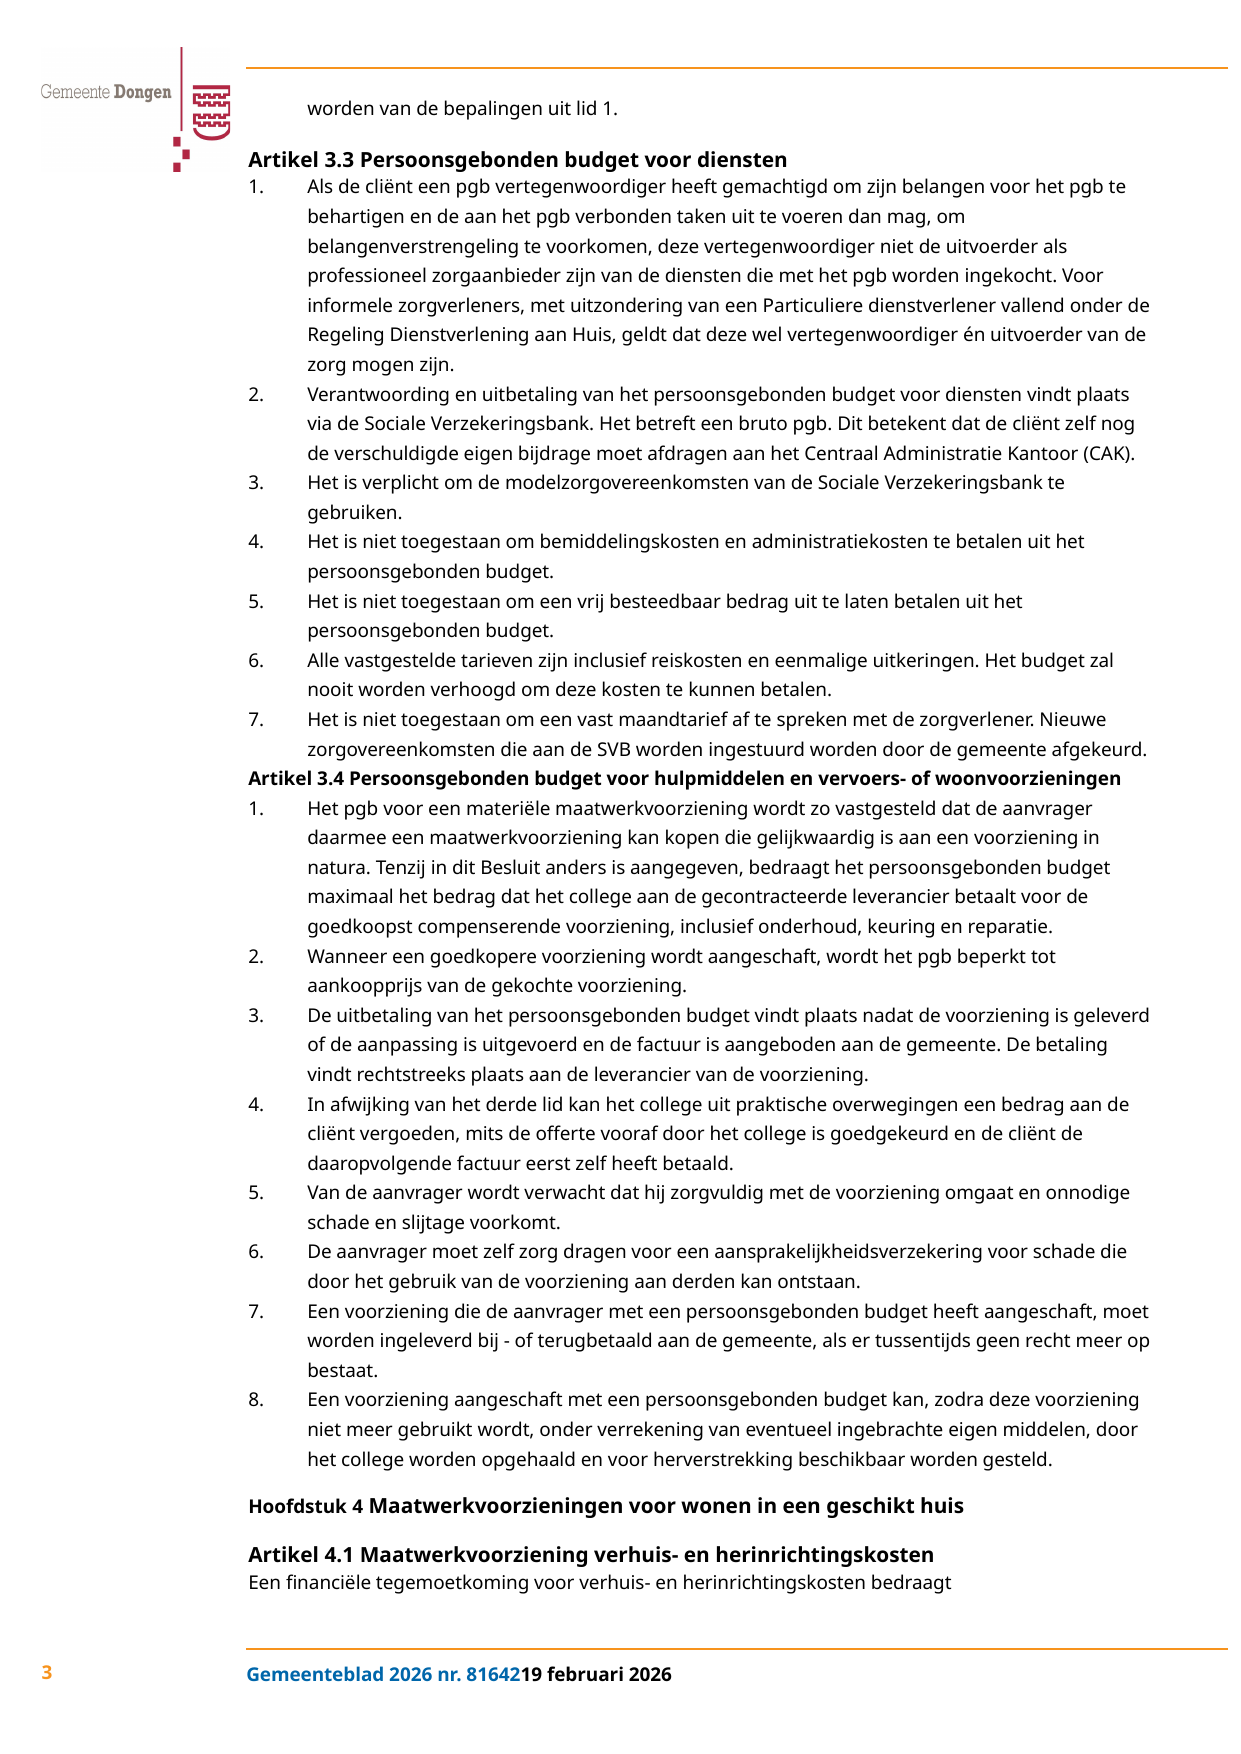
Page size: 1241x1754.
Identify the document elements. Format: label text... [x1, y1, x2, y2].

list Het is niet toegestaan om een vast maandtarief af te spreken met de zorgverlener. Nieuwe zorgovereenkomsten die aan de SVB worden ingestuurd worden door de gemeente afgekeurd. [248, 706, 1152, 761]
list Als de cliënt een pgb vertegenwoordiger heeft gemachtigd om zijn belangen voor het pgb te behartigen en de aan het pgb verbonden taken uit te voeren dan mag, om belangenverstrengeling te voorkomen, deze vertegenwoordiger niet de uitvoerder als professioneel zorgaanbieder zijn van de diensten die met het pgb worden ingekocht. Voor informele zorgverleners, met uitzondering van een Particuliere dienstverlener vallend onder de Regeling Dienstverlening aan Huis, geldt dat deze wel vertegenwoordiger én uitvoerder van de zorg mogen zijn. [248, 174, 1152, 377]
text Artikel 4.1 Maatwerkvoorziening verhuis- en herinrichtingskosten [248, 1541, 1152, 1569]
text Hoofdstuk 4 Maatwerkvoorzieningen voor wonen in een geschikt huis [248, 1491, 1152, 1520]
text Artikel 3.3 Persoonsgebonden budget voor diensten [248, 145, 1152, 174]
list Het is niet toegestaan om bemiddelingskosten en administratiekosten te betalen uit het persoonsgebonden budget. [248, 529, 1152, 584]
list De aanvrager moet zelf zorg dragen voor een aansprakelijkheidsverzekering voor schade die door het gebruik van de voorziening aan derden kan ontstaan. [248, 1239, 1152, 1294]
text Een financiële tegemoetkoming voor verhuis- en herinrichtingskosten bedraagt [248, 1569, 1152, 1595]
list Het is verplicht om de modelzorgovereenkomsten van de Sociale Verzekeringsbank te gebruiken. [248, 469, 1152, 525]
list Van de aanvrager wordt verwacht dat hij zorgvuldig met de voorziening omgaat en onnodige schade en slijtage voorkomt. [248, 1179, 1152, 1235]
list Het is niet toegestaan om een vrij besteedbaar bedrag uit te laten betalen uit het persoonsgebonden budget. [248, 588, 1152, 643]
list Een voorziening aangeschaft met een persoonsgebonden budget kan, zodra deze voorziening niet meer gebruikt wordt, onder verrekening van eventueel ingebrachte eigen middelen, door het college worden opgehaald en voor herverstrekking beschikbaar worden gesteld. [248, 1387, 1152, 1471]
list Het pgb voor een materiële maatwerkvoorziening wordt zo vastgesteld dat de aanvrager daarmee een maatwerkvoorziening kan kopen die gelijkwaardig is aan een voorziening in natura. Tenzij in dit Besluit anders is aangegeven, bedraagt het persoonsgebonden budget maximaal het bedrag dat het college aan de gecontracteerde leverancier betaalt voor de goedkoopst compenserende voorziening, inclusief onderhoud, keuring en reparatie. [248, 795, 1152, 939]
text Artikel 3.4 Persoonsgebonden budget voor hulpmiddelen en vervoers- of woonvoorzieningen [248, 765, 1152, 791]
list Alle vastgestelde tarieven zijn inclusief reiskosten en eenmalige uitkeringen. Het budget zal nooit worden verhoogd om deze kosten te kunnen betalen. [248, 647, 1152, 702]
list Een voorziening die de aanvrager met een persoonsgebonden budget heeft aangeschaft, moet worden ingeleverd bij - of terugbetaald aan de gemeente, als er tussentijds geen recht meer op bestaat. [248, 1298, 1152, 1383]
list Wanneer een goedkopere voorziening wordt aangeschaft, wordt het pgb beperkt tot aankoopprijs van de gekochte voorziening. [248, 943, 1152, 998]
list De uitbetaling van het persoonsgebonden budget vindt plaats nadat de voorziening is geleverd of de aanpassing is uitgevoerd en de factuur is aangeboden aan de gemeente. De betaling vindt rechtstreeks plaats aan de leverancier van de voorziening. [248, 1002, 1152, 1087]
picture [41, 47, 231, 172]
list Verantwoording en uitbetaling van het persoonsgebonden budget voor diensten vindt plaats via de Sociale Verzekeringsbank. Het betreft een bruto pgb. Dit betekent dat de cliënt zelf nog de verschuldigde eigen bijdrage moet afdragen aan het Centraal Administratie Kantoor (CAK). [248, 381, 1152, 466]
list worden van de bepalingen uit lid 1. [248, 95, 1152, 121]
list In afwijking van het derde lid kan het college uit praktische overwegingen een bedrag aan de cliënt vergoeden, mits de offerte vooraf door het college is goedgekeurd en de cliënt de daaropvolgende factuur eerst zelf heeft betaald. [248, 1091, 1152, 1176]
